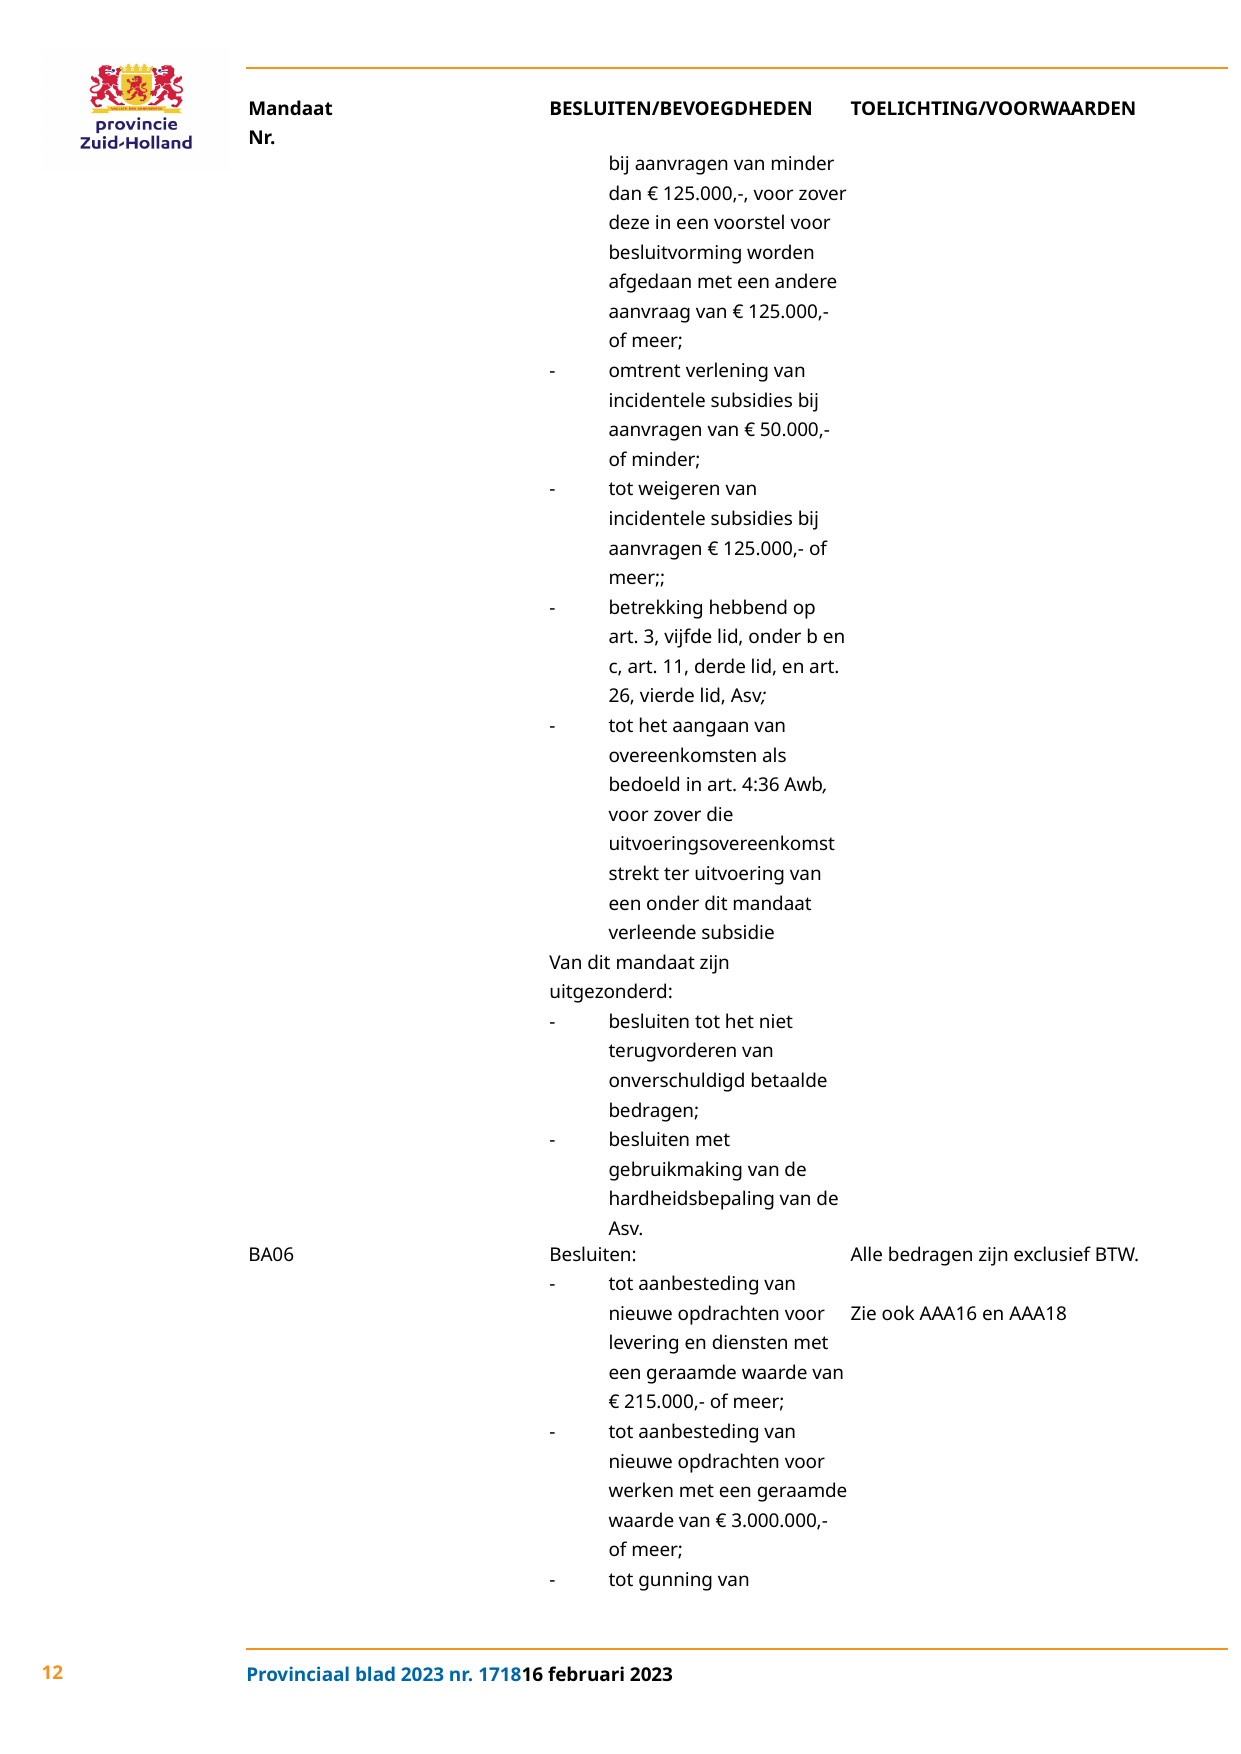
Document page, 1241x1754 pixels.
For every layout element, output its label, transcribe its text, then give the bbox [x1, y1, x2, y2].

table_cell bij aanvragen van minder dan € 125.000,-, voor zover deze in een voorstel voor besluitvorming worden afgedaan met een andere aanvraag van € 125.000,- of meer; omtrent verlening van incidentele subsidies bij aanvragen van € 50.000,- of minder; tot weigeren van incidentele subsidies bij aanvragen € 125.000,- of meer;; betrekking hebbend op art. 3, vijfde lid, onder b en c, art. 11, derde lid, en art. 26, vierde lid, Asv; tot het aangaan van overeenkomsten als bedoeld in art. 4:36 Awb, voor zover die uitvoeringsovereenkomst strekt ter uitvoering van een onder dit mandaat verleende subsidie Van dit mandaat zijn uitgezonderd: besluiten tot het niet terugvorderen van onverschuldigd betaalde bedragen; besluiten met gebruikmaking van de hardheidsbepaling van de Asv. [549, 150, 850, 1241]
table_header Mandaat Nr. [248, 95, 549, 150]
table_header TOELICHTING/VOORWAARDEN [850, 95, 1152, 150]
table_cell BA06 [248, 1241, 549, 1592]
table_cell [248, 150, 549, 1241]
table_cell Alle bedragen zijn exclusief BTW. Zie ook AAA16 en AAA18 [850, 1241, 1152, 1592]
table_cell [850, 150, 1152, 1241]
table_cell Besluiten: tot aanbesteding van nieuwe opdrachten voor levering en diensten met een geraamde waarde van € 215.000,- of meer; tot aanbesteding van nieuwe opdrachten voor werken met een geraamde waarde van € 3.000.000,- of meer; tot gunning van [549, 1241, 850, 1592]
picture [41, 47, 231, 172]
table_header BESLUITEN/BEVOEGDHEDEN [549, 95, 850, 150]
